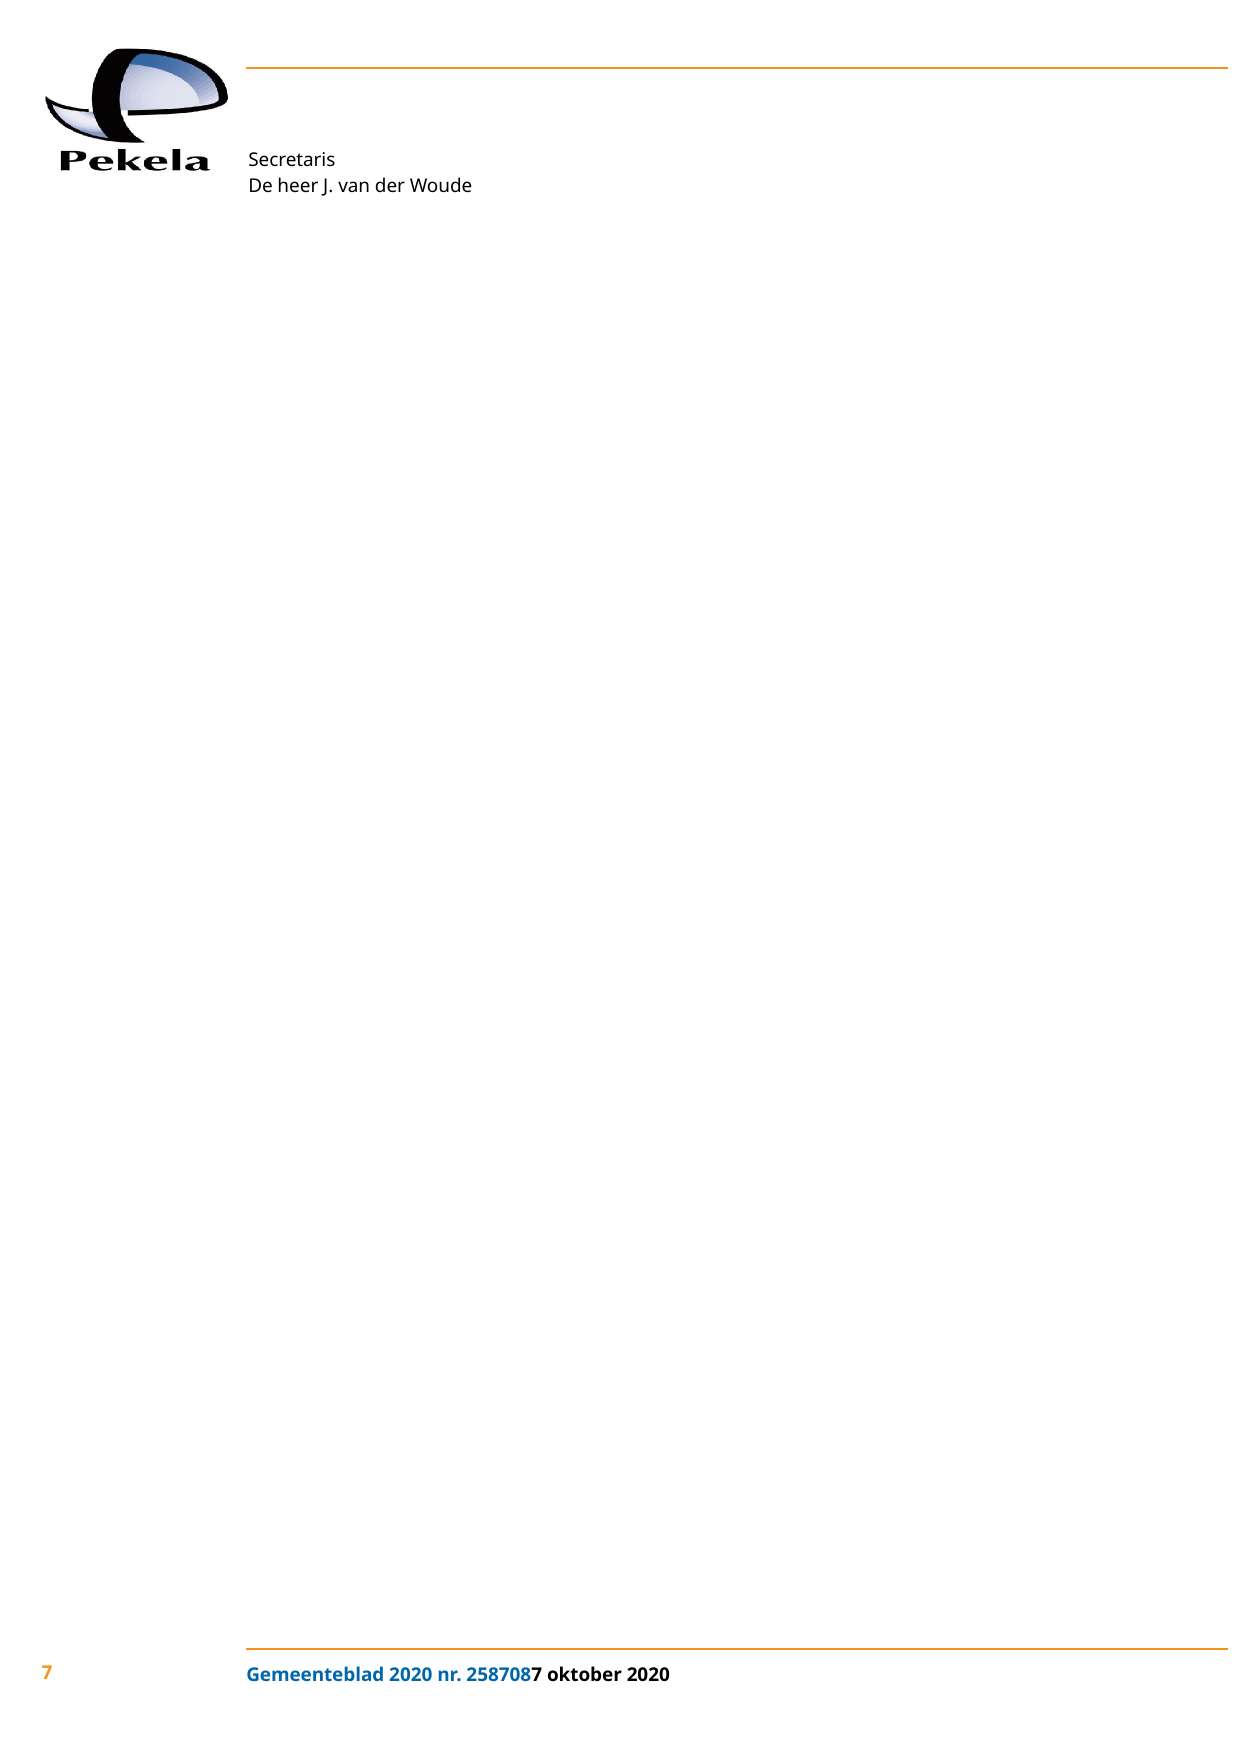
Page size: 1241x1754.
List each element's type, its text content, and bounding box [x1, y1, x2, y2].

text Secretaris [248, 146, 1152, 172]
text De heer J. van der Woude [248, 172, 1152, 198]
picture [41, 47, 231, 172]
